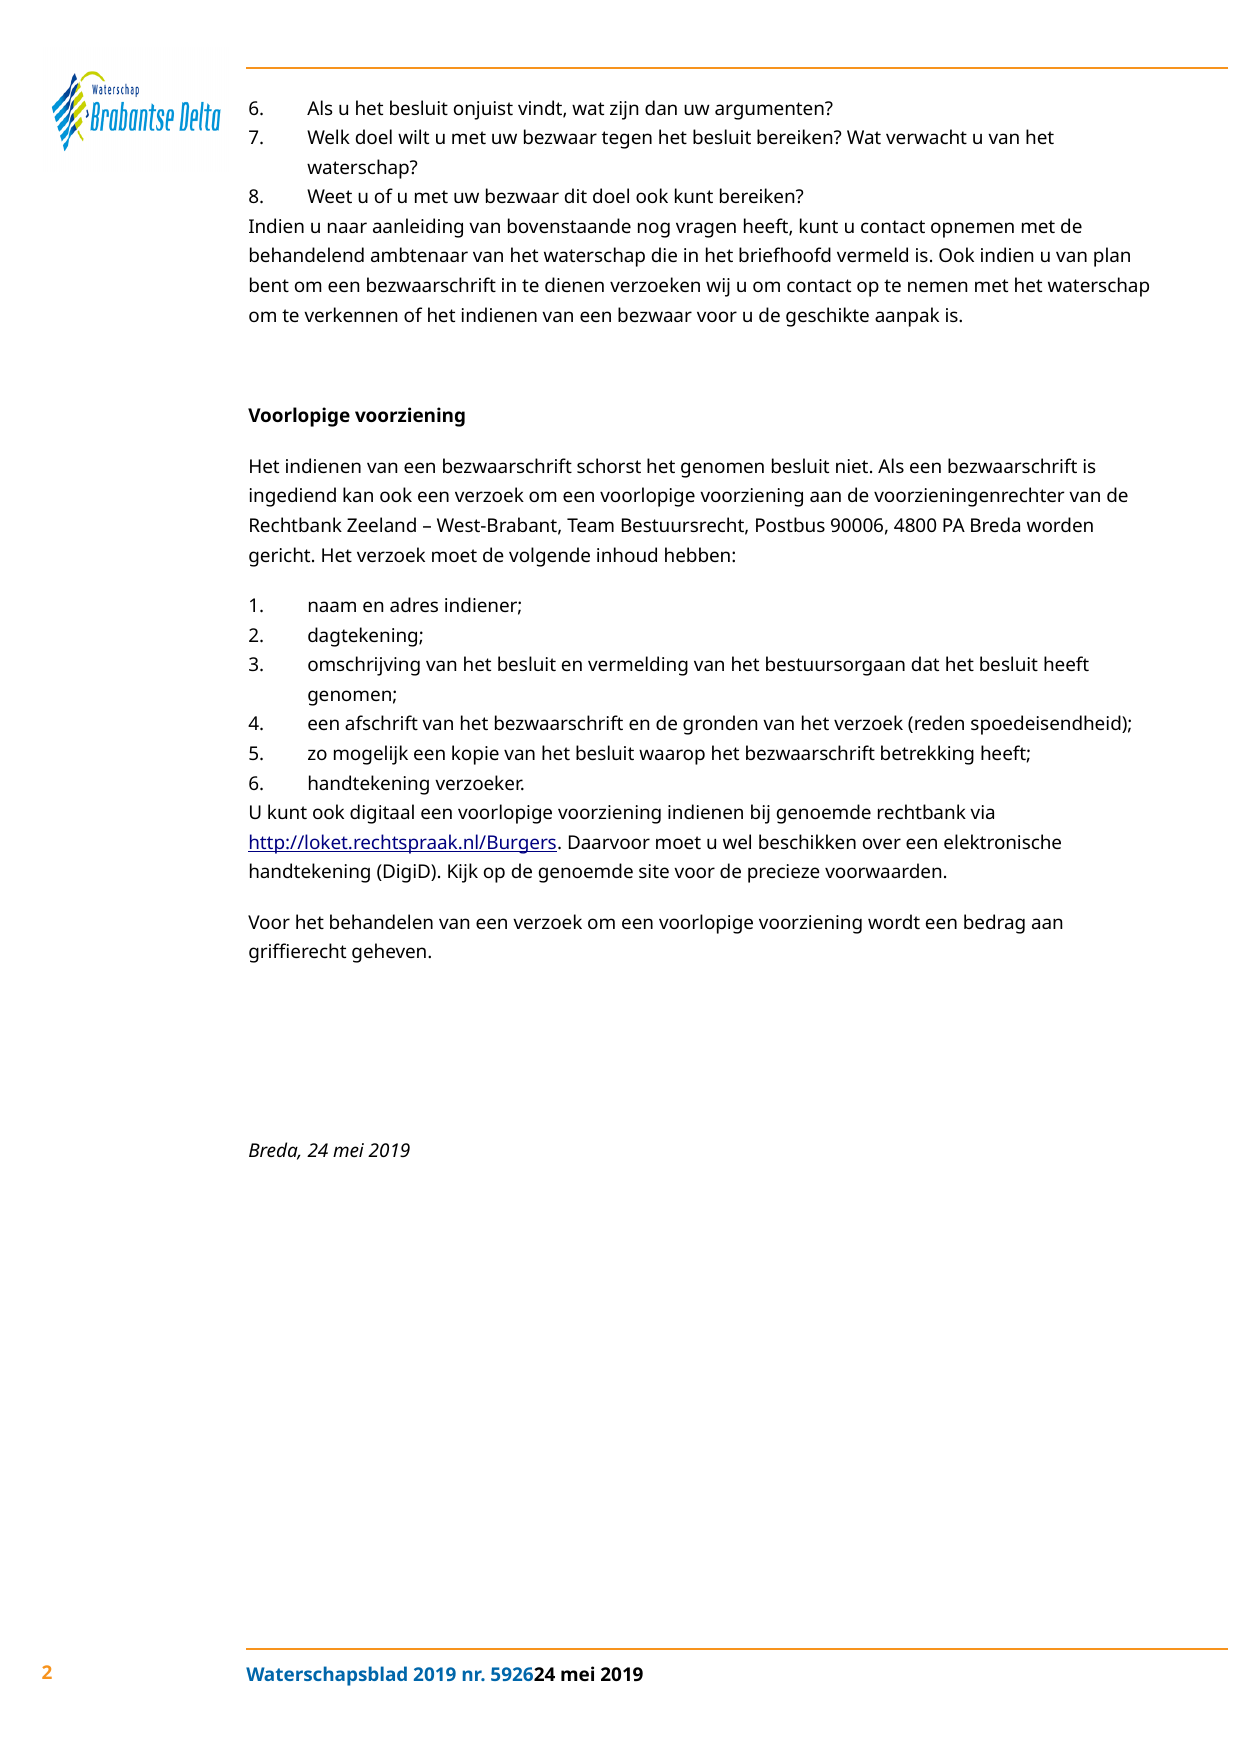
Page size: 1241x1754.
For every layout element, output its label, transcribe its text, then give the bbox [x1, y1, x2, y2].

text Indien u naar aanleiding van bovenstaande nog vragen heeft, kunt u contact opnemen met de behandelend ambtenaar van het waterschap die in het briefhoofd vermeld is. Ook indien u van plan bent om een bezwaarschrift in te dienen verzoeken wij u om contact op te nemen met het waterschap om te verkennen of het indienen van een bezwaar voor u de geschikte aanpak is. [248, 213, 1152, 328]
list Als u het besluit onjuist vindt, wat zijn dan uw argumenten? [248, 95, 1152, 121]
list Weet u of u met uw bezwaar dit doel ook kunt bereiken? [248, 183, 1152, 209]
list omschrijving van het besluit en vermelding van het bestuursorgaan dat het besluit heeft genomen; [248, 651, 1152, 707]
list handtekening verzoeker. [248, 770, 1152, 796]
text Voor het behandelen van een verzoek om een voorlopige voorziening wordt een bedrag aan griffierecht geheven. [248, 909, 1152, 964]
list zo mogelijk een kopie van het besluit waarop het bezwaarschrift betrekking heeft; [248, 740, 1152, 766]
text Breda, 24 mei 2019 [248, 1138, 1152, 1163]
list dagtekening; [248, 622, 1152, 648]
picture [41, 47, 231, 172]
text U kunt ook digitaal een voorlopige voorziening indienen bij genoemde rechtbank via http://loket.rechtspraak.nl/Burgers. Daarvoor moet u wel beschikken over een elektronische handtekening (DigiD). Kijk op de genoemde site voor de precieze voorwaarden. [248, 799, 1152, 884]
list een afschrift van het bezwaarschrift en de gronden van het verzoek (reden spoedeisendheid); [248, 711, 1152, 736]
list Welk doel wilt u met uw bezwaar tegen het besluit bereiken? Wat verwacht u van het waterschap? [248, 124, 1152, 180]
text Het indienen van een bezwaarschrift schorst het genomen besluit niet. Als een bezwaarschrift is ingediend kan ook een verzoek om een voorlopige voorziening aan de voorzieningenrechter van de Rechtbank Zeeland – West-Brabant, Team Bestuursrecht, Postbus 90006, 4800 PA Breda worden gericht. Het verzoek moet de volgende inhoud hebben: [248, 453, 1152, 568]
text Voorlopige voorziening [248, 403, 1152, 428]
list naam en adres indiener; [248, 592, 1152, 618]
